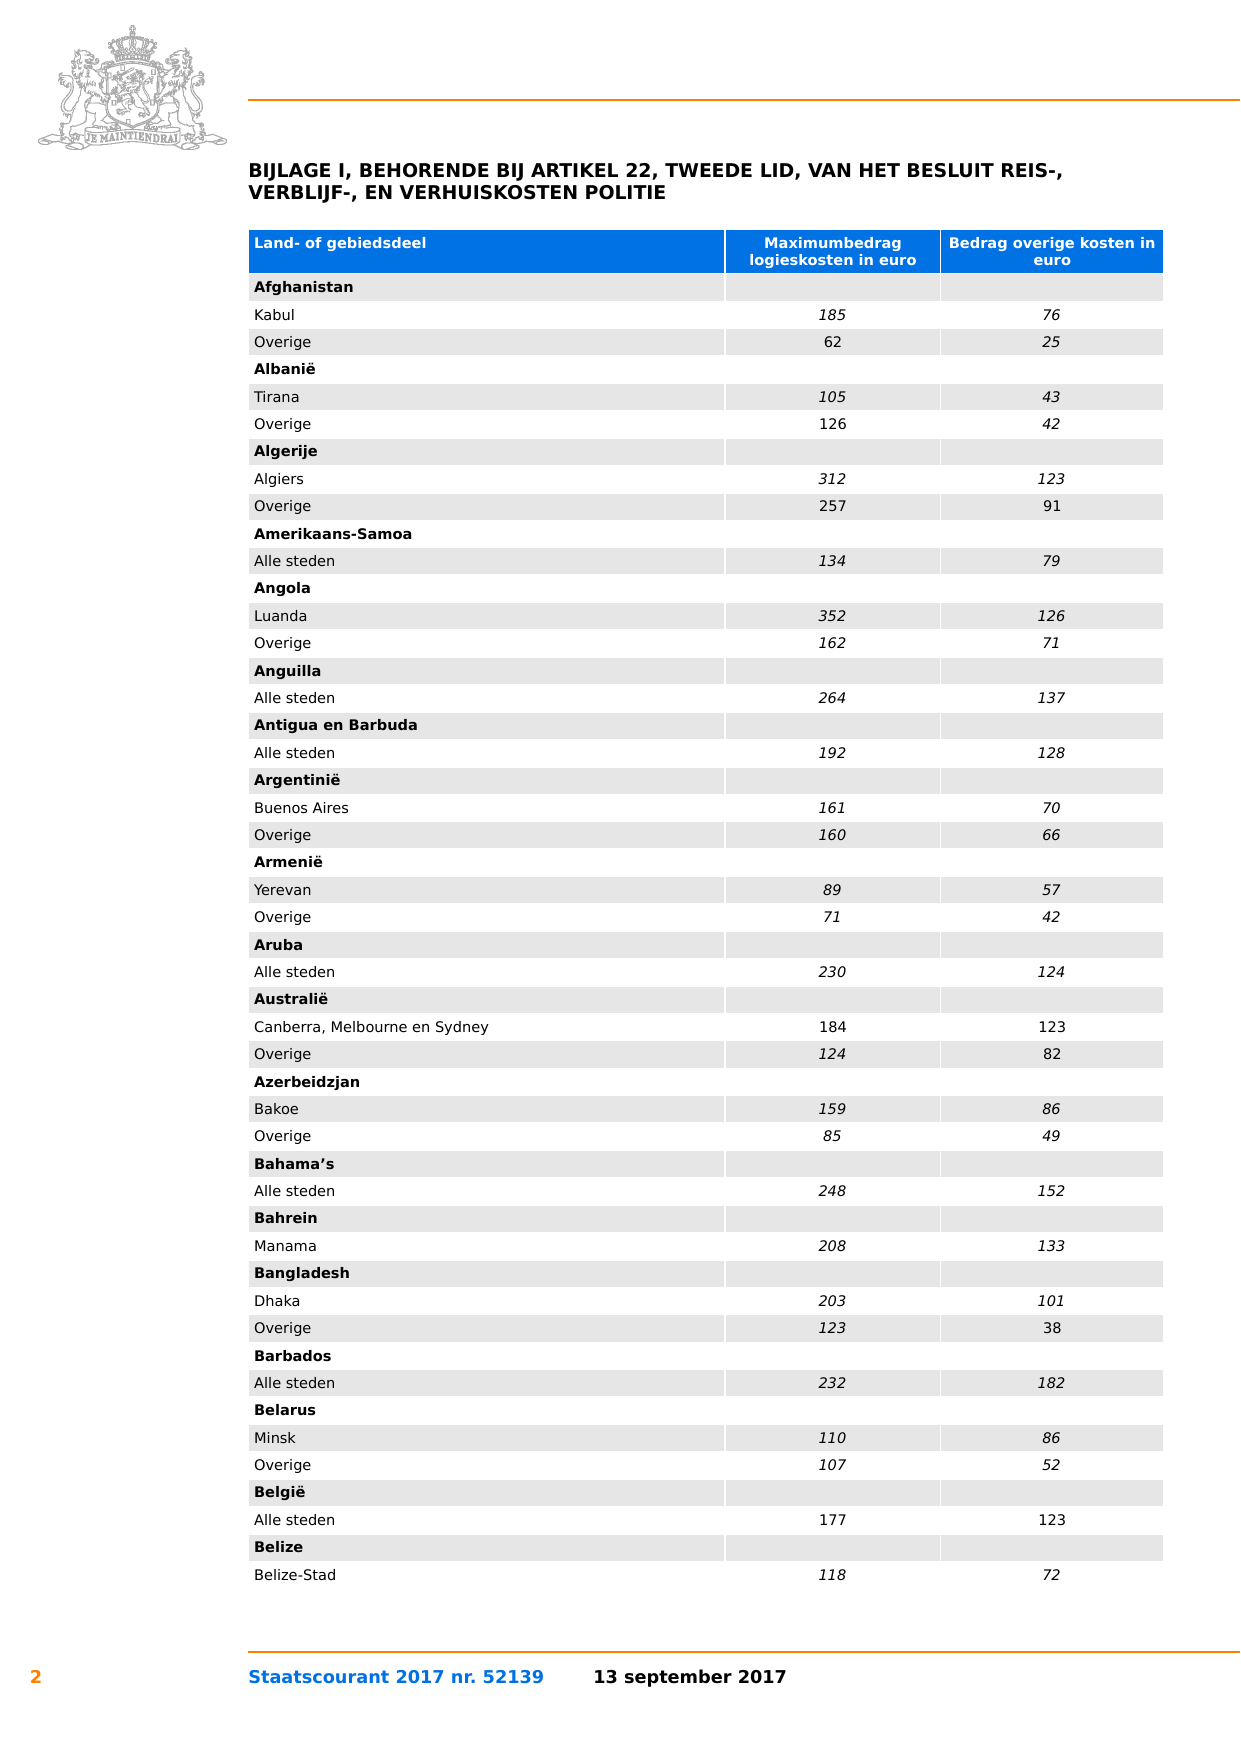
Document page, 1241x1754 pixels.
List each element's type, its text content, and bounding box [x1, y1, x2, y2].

table_cell 152 [941, 1178, 1163, 1205]
table_cell 105 [726, 384, 940, 410]
table_cell [726, 713, 940, 739]
table_cell Algiers [249, 466, 724, 492]
table_cell Overige [249, 1452, 724, 1479]
table_cell 185 [726, 302, 940, 328]
table_cell [941, 1535, 1163, 1561]
table_cell 91 [941, 494, 1163, 520]
table_cell 203 [726, 1288, 940, 1314]
table_cell Azerbeidzjan [249, 1069, 724, 1095]
table_cell [941, 521, 1163, 547]
table_header Bedrag overige kosten in euro [941, 230, 1163, 273]
table_cell Overige [249, 630, 724, 657]
table_cell Tirana [249, 384, 724, 410]
table_cell Alle steden [249, 959, 724, 986]
table_cell 134 [726, 548, 940, 574]
table_cell [726, 768, 940, 794]
table_cell 70 [941, 795, 1163, 821]
table_cell [726, 1398, 940, 1424]
table_cell [726, 1261, 940, 1287]
table_cell 248 [726, 1178, 940, 1205]
table_cell Minsk [249, 1425, 724, 1451]
table_cell Alle steden [249, 1507, 724, 1533]
table_cell 124 [726, 1041, 940, 1068]
table_cell 160 [726, 822, 940, 848]
table_cell Yerevan [249, 877, 724, 903]
table_cell 79 [941, 548, 1163, 574]
table_cell Bangladesh [249, 1261, 724, 1287]
table_cell Buenos Aires [249, 795, 724, 821]
table_cell 66 [941, 822, 1163, 848]
table_cell 192 [726, 740, 940, 766]
table_cell 118 [726, 1562, 940, 1588]
table_cell [726, 1151, 940, 1177]
table_cell 352 [726, 603, 940, 629]
table_cell Manama [249, 1233, 724, 1259]
table_cell Belarus [249, 1398, 724, 1424]
table_cell 42 [941, 411, 1163, 438]
table_cell 43 [941, 384, 1163, 410]
table_cell 182 [941, 1370, 1163, 1396]
table_cell [726, 658, 940, 684]
table_cell Overige [249, 494, 724, 520]
table_cell Canberra, Melbourne en Sydney [249, 1014, 724, 1040]
table_cell 101 [941, 1288, 1163, 1314]
table_cell 49 [941, 1124, 1163, 1150]
table_cell 161 [726, 795, 940, 821]
table_cell [726, 1480, 940, 1506]
table_cell [726, 356, 940, 383]
table_cell Bahama’s [249, 1151, 724, 1177]
table_cell 25 [941, 329, 1163, 355]
table_cell Overige [249, 904, 724, 931]
table_cell [941, 1261, 1163, 1287]
table_cell 85 [726, 1124, 940, 1150]
table_cell Dhaka [249, 1288, 724, 1314]
table_cell 159 [726, 1096, 940, 1122]
table_cell Australië [249, 987, 724, 1013]
table_cell Belize [249, 1535, 724, 1561]
table_cell Alle steden [249, 1178, 724, 1205]
table_cell 52 [941, 1452, 1163, 1479]
table_cell Alle steden [249, 740, 724, 766]
table_cell [726, 1206, 940, 1232]
table_cell [941, 1343, 1163, 1369]
table_cell 123 [941, 1014, 1163, 1040]
table_cell 110 [726, 1425, 940, 1451]
table_cell [941, 1206, 1163, 1232]
table_cell [941, 987, 1163, 1013]
table_cell Anguilla [249, 658, 724, 684]
table_cell 184 [726, 1014, 940, 1040]
table_cell 86 [941, 1425, 1163, 1451]
table_cell [941, 850, 1163, 876]
table_cell [726, 274, 940, 301]
table_cell 126 [726, 411, 940, 438]
table_cell Alle steden [249, 1370, 724, 1396]
table_cell 82 [941, 1041, 1163, 1068]
table_cell Albanië [249, 356, 724, 383]
table_cell [941, 1151, 1163, 1177]
table_cell 312 [726, 466, 940, 492]
table_cell [726, 850, 940, 876]
picture [38, 25, 227, 150]
table_cell [726, 439, 940, 465]
table_cell 177 [726, 1507, 940, 1533]
table_cell 62 [726, 329, 940, 355]
table_cell 137 [941, 685, 1163, 712]
table_cell [726, 987, 940, 1013]
table_cell [941, 1480, 1163, 1506]
table_cell 232 [726, 1370, 940, 1396]
table_cell [941, 1398, 1163, 1424]
table_cell [726, 932, 940, 958]
table_cell Belize-Stad [249, 1562, 724, 1588]
table_cell 124 [941, 959, 1163, 986]
table_cell Luanda [249, 603, 724, 629]
table_cell [941, 932, 1163, 958]
table_cell Bakoe [249, 1096, 724, 1122]
table_cell Overige [249, 1124, 724, 1150]
table_cell [726, 1343, 940, 1369]
table_cell 42 [941, 904, 1163, 931]
table_cell Alle steden [249, 685, 724, 712]
table_cell [941, 768, 1163, 794]
table_cell 257 [726, 494, 940, 520]
table_cell 38 [941, 1315, 1163, 1342]
table_cell 162 [726, 630, 940, 657]
table_cell [726, 1535, 940, 1561]
table_cell 86 [941, 1096, 1163, 1122]
subtitle BIJLAGE I, BEHORENDE BIJ ARTIKEL 22, TWEEDE LID, VAN HET BESLUIT REIS-, VERBLIJF-, EN VERHUISKOSTEN POLITIE [248, 160, 1163, 204]
table_cell 76 [941, 302, 1163, 328]
table_cell Overige [249, 1315, 724, 1342]
table_cell Aruba [249, 932, 724, 958]
table_cell 71 [726, 904, 940, 931]
table_cell Overige [249, 411, 724, 438]
table_cell Kabul [249, 302, 724, 328]
table_cell 89 [726, 877, 940, 903]
table_cell [726, 1069, 940, 1095]
table_cell 123 [726, 1315, 940, 1342]
table_header Land- of gebiedsdeel [249, 230, 724, 273]
table_cell Alle steden [249, 548, 724, 574]
table_cell 72 [941, 1562, 1163, 1588]
table_cell Barbados [249, 1343, 724, 1369]
table_cell 71 [941, 630, 1163, 657]
table_cell Bahrein [249, 1206, 724, 1232]
table_cell [941, 439, 1163, 465]
table_cell Overige [249, 822, 724, 848]
table_cell [941, 274, 1163, 301]
table_cell Armenië [249, 850, 724, 876]
table_cell 123 [941, 466, 1163, 492]
table_cell [941, 713, 1163, 739]
table_cell 230 [726, 959, 940, 986]
table_cell Argentinië [249, 768, 724, 794]
table_cell [941, 576, 1163, 602]
table_cell Antigua en Barbuda [249, 713, 724, 739]
table_cell [941, 658, 1163, 684]
table_cell Angola [249, 576, 724, 602]
table_cell [941, 1069, 1163, 1095]
table_cell Algerije [249, 439, 724, 465]
table_cell 133 [941, 1233, 1163, 1259]
table_cell 123 [941, 1507, 1163, 1533]
table_cell [726, 521, 940, 547]
table_cell 208 [726, 1233, 940, 1259]
table_cell 128 [941, 740, 1163, 766]
table_header Maximumbedrag logieskosten in euro [726, 230, 940, 273]
table_cell [941, 356, 1163, 383]
table_cell 126 [941, 603, 1163, 629]
table_cell België [249, 1480, 724, 1506]
table_cell 107 [726, 1452, 940, 1479]
table_cell Amerikaans-Samoa [249, 521, 724, 547]
table_cell [726, 576, 940, 602]
table_cell Overige [249, 1041, 724, 1068]
table_cell Overige [249, 329, 724, 355]
table_cell 264 [726, 685, 940, 712]
table_cell Afghanistan [249, 274, 724, 301]
table_cell 57 [941, 877, 1163, 903]
